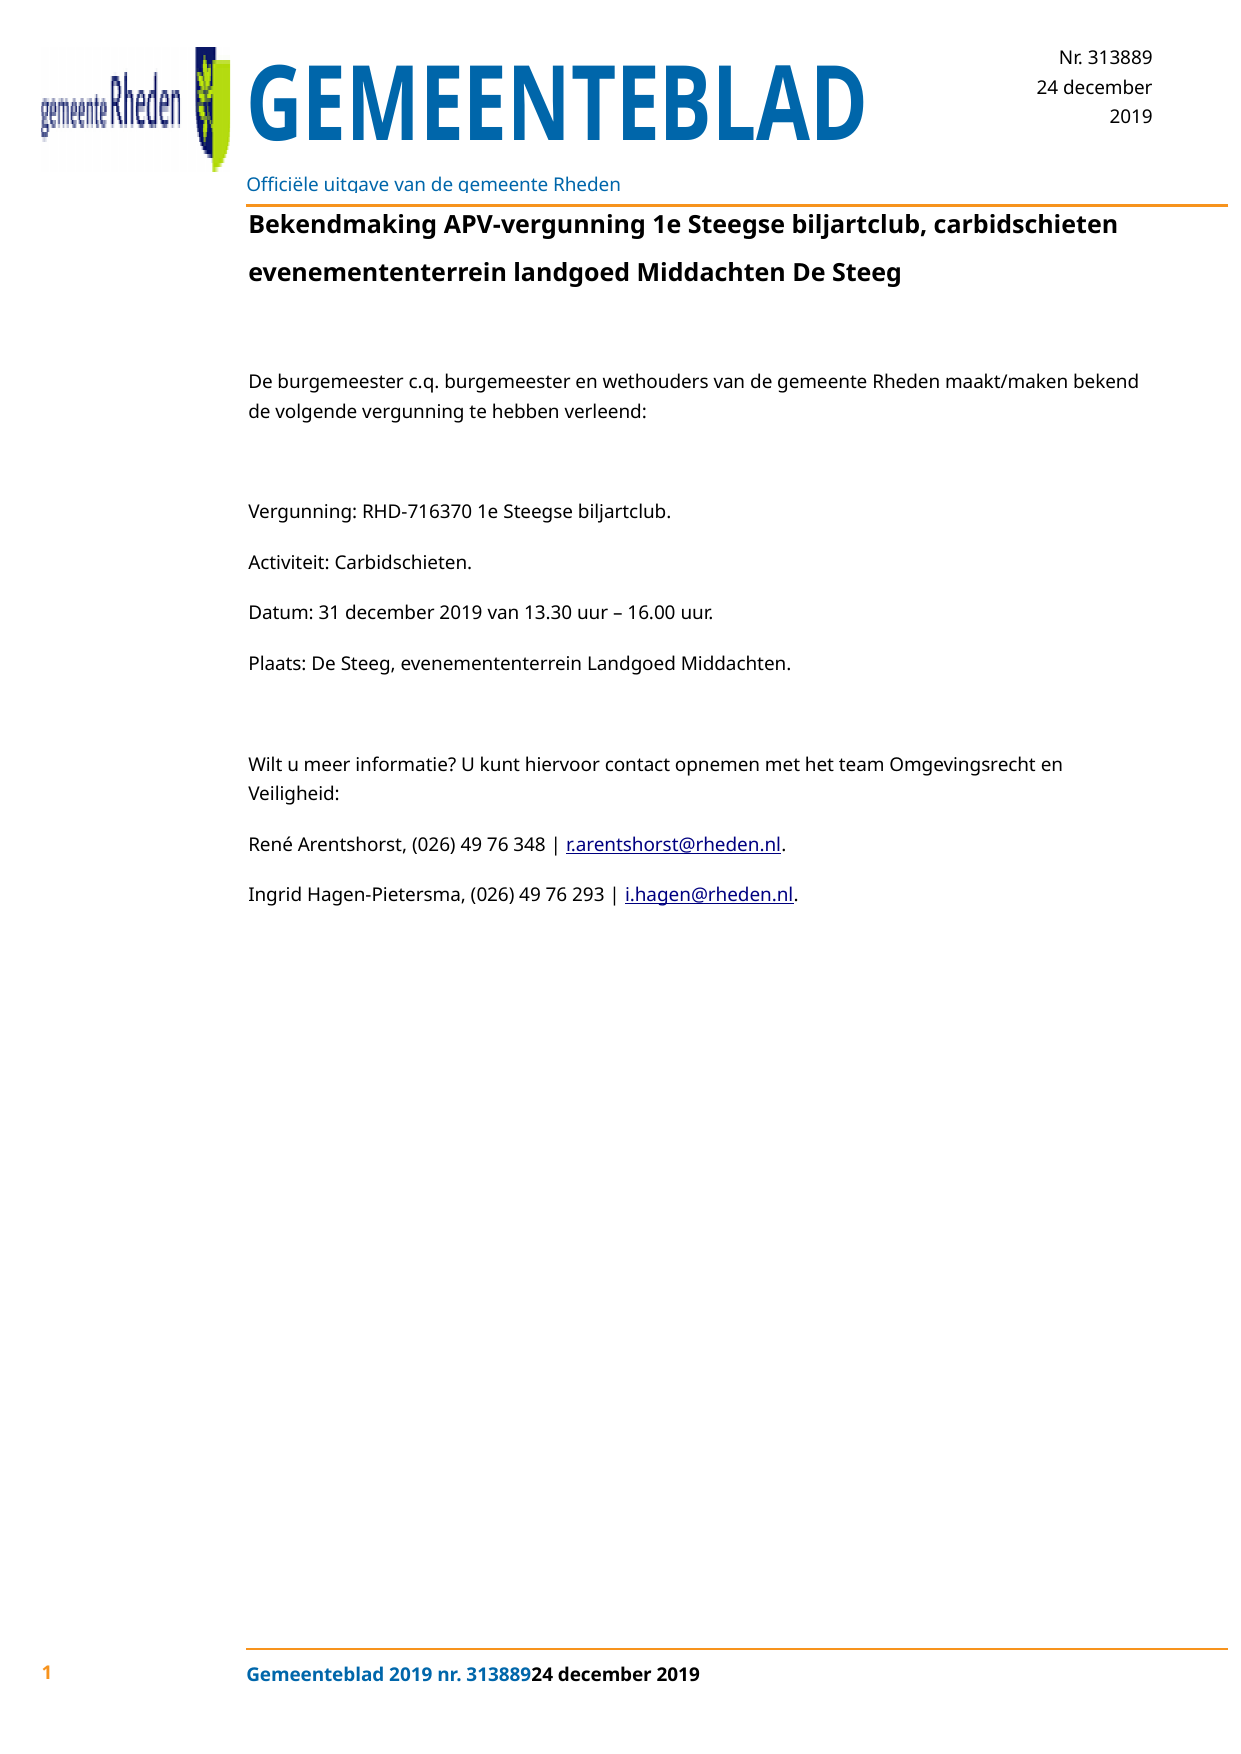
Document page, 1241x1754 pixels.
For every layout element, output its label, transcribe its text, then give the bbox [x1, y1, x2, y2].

text Plaats: De Steeg, evenemententerrein Landgoed Middachten. [248, 650, 1152, 676]
text Bekendmaking APV-vergunning 1e Steegse biljartclub, carbidschieten evenemententerrein landgoed Middachten De Steeg [248, 207, 1152, 288]
picture [41, 47, 231, 172]
text Activiteit: Carbidschieten. [248, 549, 1152, 575]
text Datum: 31 december 2019 van 13.30 uur – 16.00 uur. [248, 599, 1152, 625]
text Wilt u meer informatie? U kunt hiervoor contact opnemen met het team Omgevingsrecht en Veiligheid: [248, 751, 1152, 806]
text Vergunning: RHD-716370 1e Steegse biljartclub. [248, 499, 1152, 524]
text René Arentshorst, (026) 49 76 348 | r.arentshorst@rheden.nl. [248, 831, 1152, 857]
text De burgemeester c.q. burgemeester en wethouders van de gemeente Rheden maakt/maken bekend de volgende vergunning te hebben verleend: [248, 368, 1152, 424]
text Ingrid Hagen-Pietersma, (026) 49 76 293 | i.hagen@rheden.nl. [248, 881, 1152, 907]
